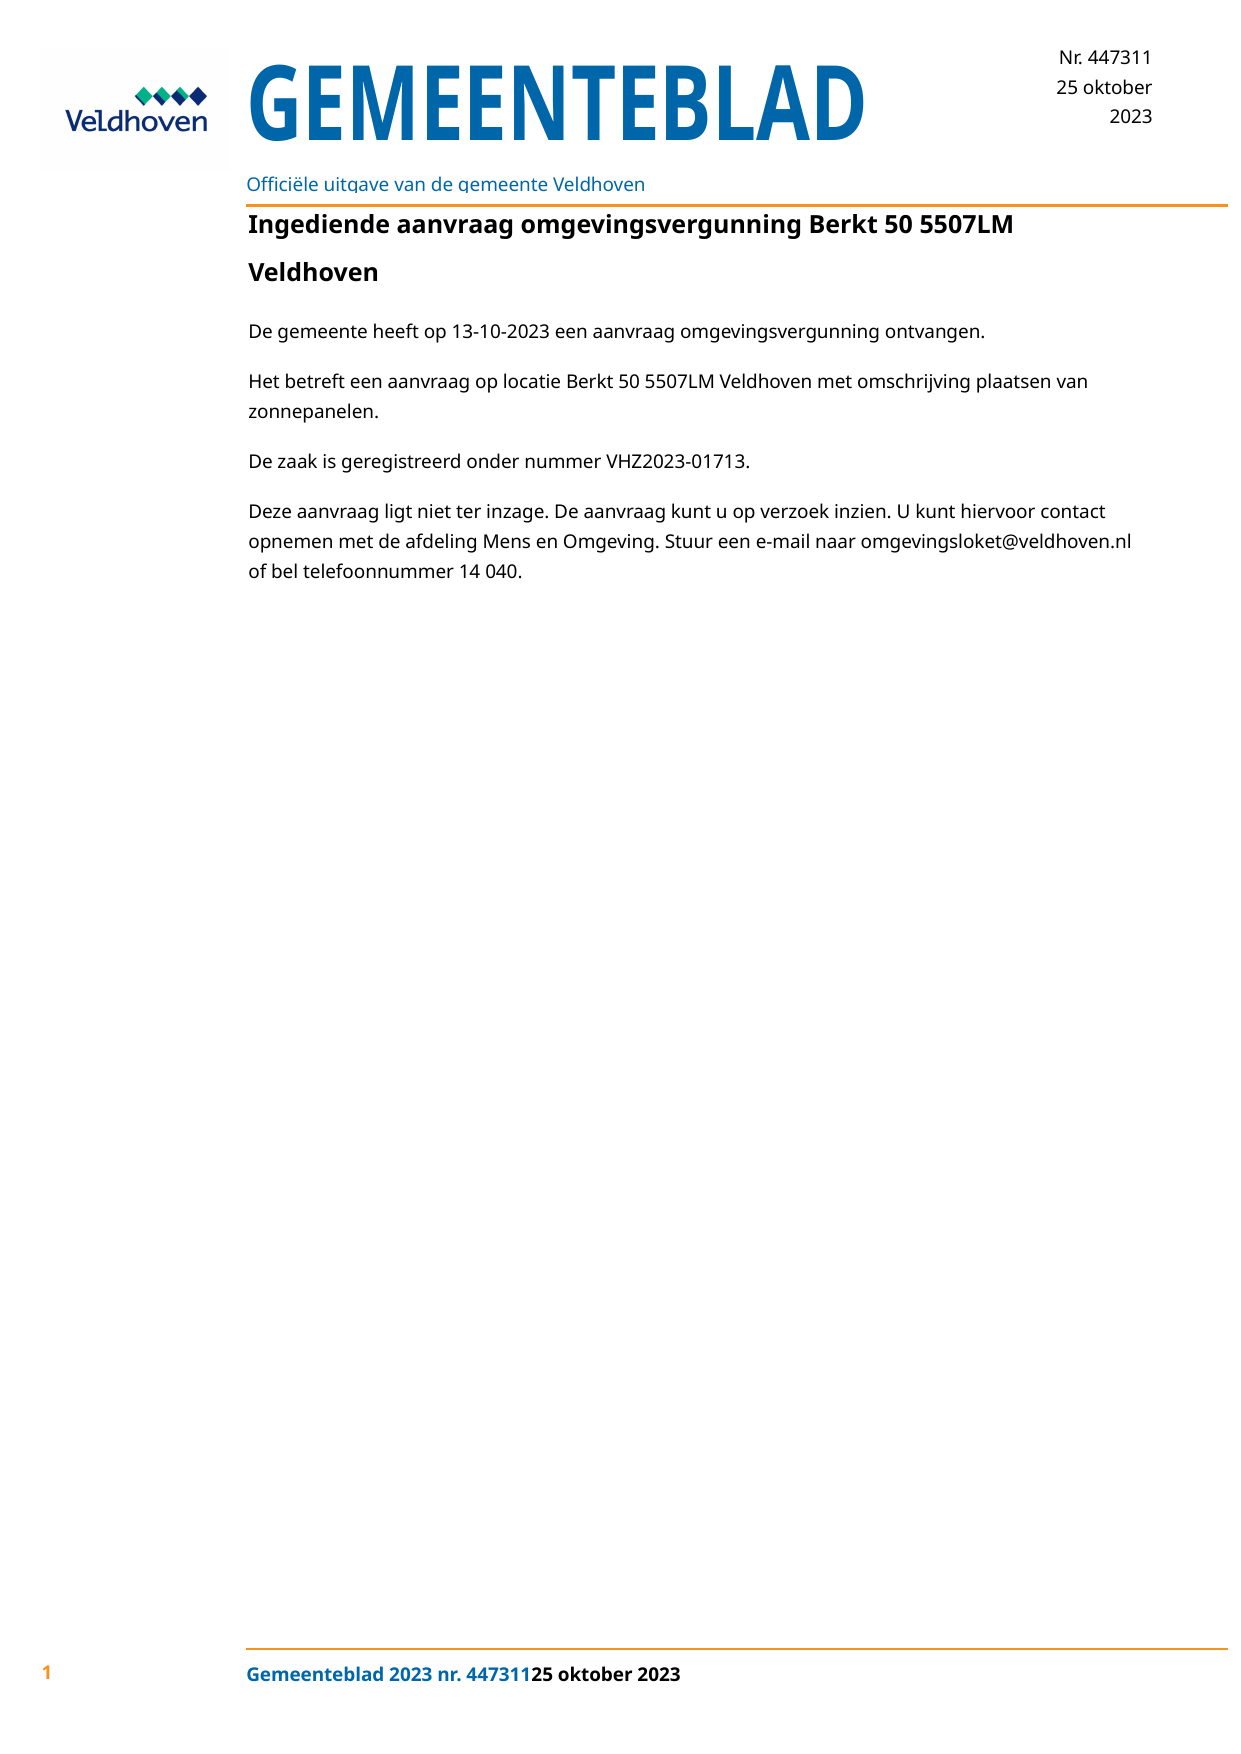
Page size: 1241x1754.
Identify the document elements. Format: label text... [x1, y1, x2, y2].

text De zaak is geregistreerd onder nummer VHZ2023-01713. [248, 448, 1152, 474]
text Deze aanvraag ligt niet ter inzage. De aanvraag kunt u op verzoek inzien. U kunt hiervoor contact opnemen met de afdeling Mens en Omgeving. Stuur een e-mail naar omgevingsloket@veldhoven.nl of bel telefoonnummer 14 040. [248, 499, 1152, 584]
text De gemeente heeft op 13-10-2023 een aanvraag omgevingsvergunning ontvangen. [248, 318, 1152, 344]
text Het betreft een aanvraag op locatie Berkt 50 5507LM Veldhoven met omschrijving plaatsen van zonnepanelen. [248, 368, 1152, 424]
text Ingediende aanvraag omgevingsvergunning Berkt 50 5507LM Veldhoven [248, 207, 1152, 288]
picture [41, 47, 231, 172]
